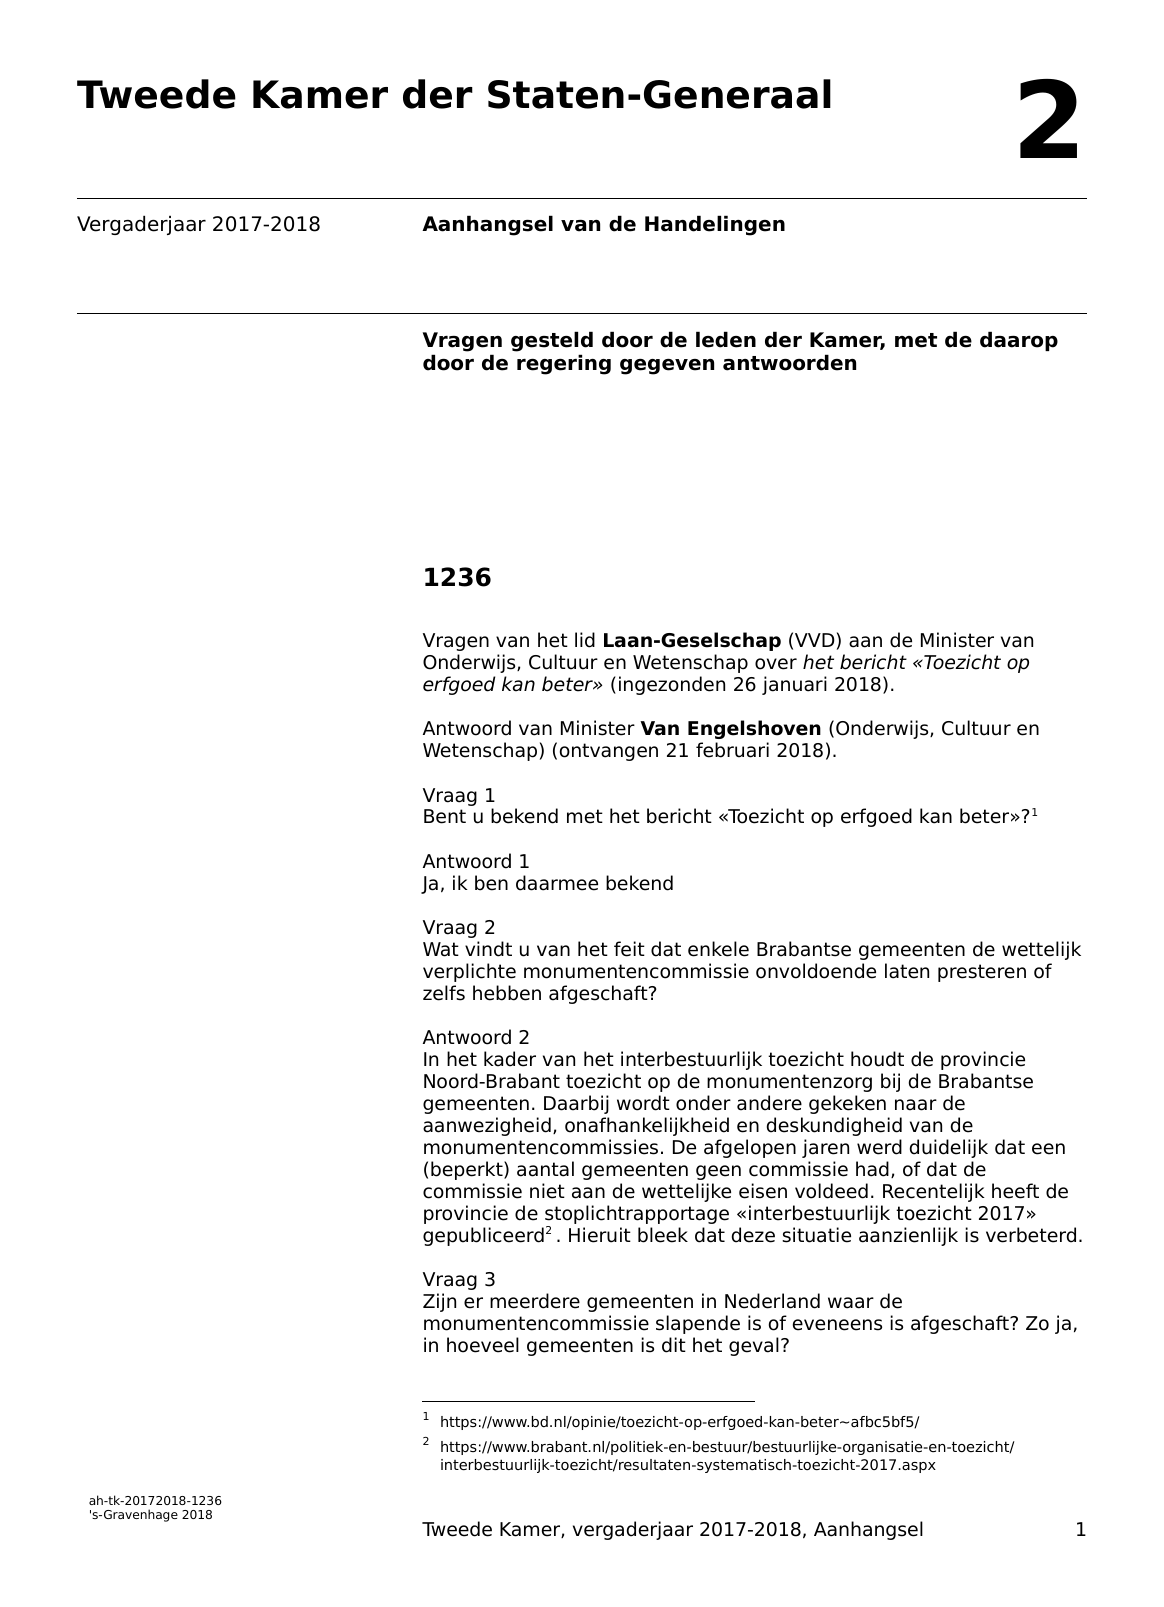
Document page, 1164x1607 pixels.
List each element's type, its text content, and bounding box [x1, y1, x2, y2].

text Antwoord 2 [422, 1027, 1087, 1049]
text In het kader van het interbestuurlijk toezicht houdt de provincie Noord-Brabant toezicht op de monumentenzorg bij de Brabantse gemeenten. Daarbij wordt onder andere gekeken naar de aanwezigheid, onafhankelijkheid en deskundigheid van de monumentencommissies. De afgelopen jaren werd duidelijk dat een (beperkt) aantal gemeenten geen commissie had, of dat de commissie niet aan de wettelijke eisen voldeed. Recentelijk heeft de provincie de stoplichtrapportage «interbestuurlijk toezicht 2017» gepubliceerd. Hieruit bleek dat deze situatie aanzienlijk is verbeterd. [422, 1049, 1087, 1247]
table_cell Vergaderjaar 2017-2018 [77, 199, 422, 313]
text Ja, ik ben daarmee bekend [422, 873, 1087, 894]
text Bent u bekend met het bericht «Toezicht op erfgoed kan beter»? [422, 806, 1087, 828]
text Antwoord van Minister Van Engelshoven (Onderwijs, Cultuur en Wetenschap) (ontvangen 21 februari 2018). [422, 718, 1087, 762]
text 1236 [422, 563, 1087, 592]
text ah-tk-20172018-1236 [88, 1494, 323, 1508]
table_header 2 [886, 59, 1087, 198]
text 's-Gravenhage 2018 [88, 1508, 323, 1522]
text Vraag 1 [422, 784, 1087, 806]
text Vraag 2 [422, 917, 1087, 939]
table_header Tweede Kamer der Staten-Generaal [77, 59, 886, 198]
table_cell Vragen gesteld door de leden der Kamer, met de daarop door de regering gegeven antwoorden [422, 314, 1087, 375]
text Vragen van het lid Laan-Geselschap (VVD) aan de Minister van Onderwijs, Cultuur en Wetenschap over het bericht «Toezicht op erfgoed kan beter» (ingezonden 26 januari 2018). [422, 630, 1087, 696]
text https://www.bd.nl/opinie/toezicht-op-erfgoed-kan-beter~afbc5bf5/ [422, 1410, 1087, 1432]
text Wat vindt u van het feit dat enkele Brabantse gemeenten de wettelijk verplichte monumentencommissie onvoldoende laten presteren of zelfs hebben afgeschaft? [422, 939, 1087, 1005]
text Vraag 3 [422, 1269, 1087, 1291]
text Zijn er meerdere gemeenten in Nederland waar de monumentencommissie slapende is of eveneens is afgeschaft? Zo ja, in hoeveel gemeenten is dit het geval? [422, 1291, 1087, 1357]
text https://www.brabant.nl/politiek-en-bestuur/bestuurlijke-organisatie-en-toezicht/interbestuurlijk-toezicht/resultaten-systematisch-toezicht-2017.aspx [422, 1435, 1087, 1474]
text Antwoord 1 [422, 851, 1087, 873]
table_cell Aanhangsel van de Handelingen [422, 199, 1087, 313]
table_cell [77, 314, 422, 375]
